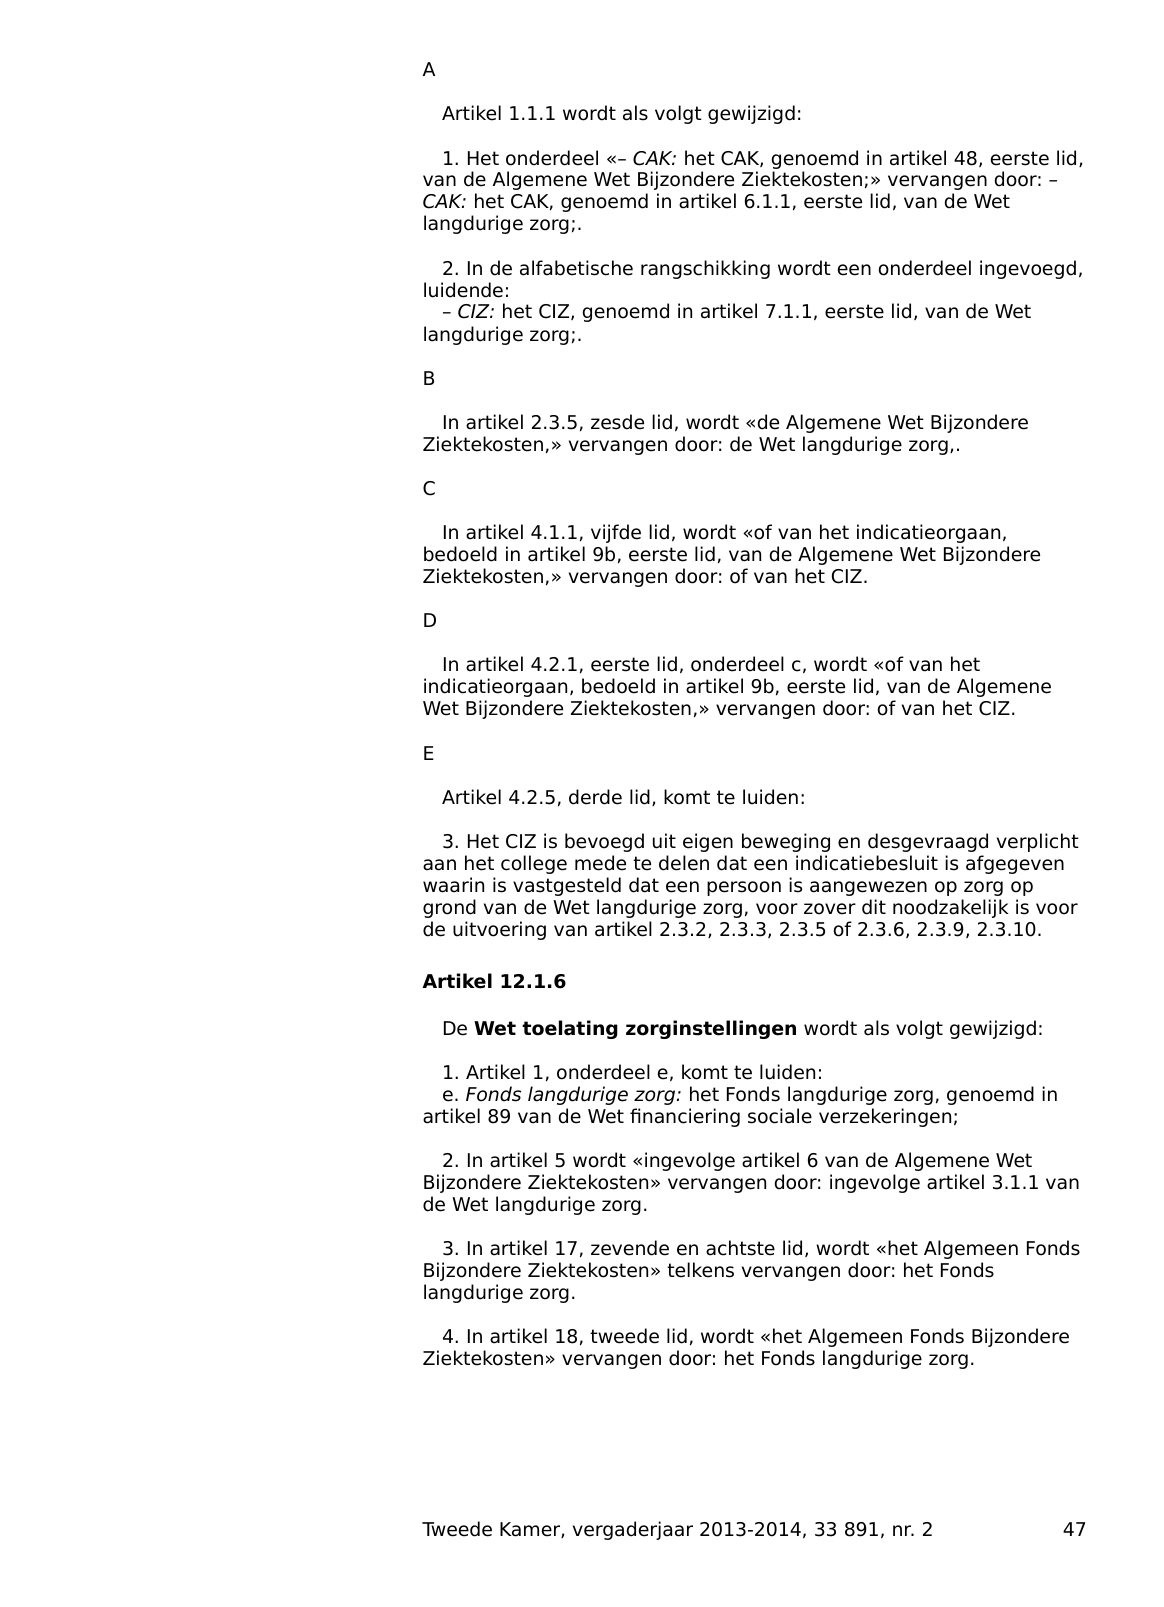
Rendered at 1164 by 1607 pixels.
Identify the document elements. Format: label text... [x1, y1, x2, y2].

text e. Fonds langdurige zorg: het Fonds langdurige zorg, genoemd in artikel 89 van de Wet financiering sociale verzekeringen; [422, 1084, 1087, 1128]
text – CIZ: het CIZ, genoemd in artikel 7.1.1, eerste lid, van de Wet langdurige zorg;. [422, 301, 1087, 345]
text In artikel 4.2.1, eerste lid, onderdeel c, wordt «of van het indicatieorgaan, bedoeld in artikel 9b, eerste lid, van de Algemene Wet Bijzondere Ziektekosten,» vervangen door: of van het CIZ. [422, 654, 1087, 720]
text E [422, 742, 1087, 764]
text A [422, 59, 1087, 81]
text 4. In artikel 18, tweede lid, wordt «het Algemeen Fonds Bijzondere Ziektekosten» vervangen door: het Fonds langdurige zorg. [422, 1326, 1087, 1370]
text In artikel 4.1.1, vijfde lid, wordt «of van het indicatieorgaan, bedoeld in artikel 9b, eerste lid, van de Algemene Wet Bijzondere Ziektekosten,» vervangen door: of van het CIZ. [422, 522, 1087, 588]
text 2. In artikel 5 wordt «ingevolge artikel 6 van de Algemene Wet Bijzondere Ziektekosten» vervangen door: ingevolge artikel 3.1.1 van de Wet langdurige zorg. [422, 1150, 1087, 1216]
text D [422, 610, 1087, 632]
text C [422, 478, 1087, 500]
text 3. In artikel 17, zevende en achtste lid, wordt «het Algemeen Fonds Bijzondere Ziektekosten» telkens vervangen door: het Fonds langdurige zorg. [422, 1238, 1087, 1304]
text 1. Artikel 1, onderdeel e, komt te luiden: [422, 1062, 1087, 1084]
subtitle Artikel 12.1.6 [422, 971, 1087, 993]
text 3. Het CIZ is bevoegd uit eigen beweging en desgevraagd verplicht aan het college mede te delen dat een indicatiebesluit is afgegeven waarin is vastgesteld dat een persoon is aangewezen op zorg op grond van de Wet langdurige zorg, voor zover dit noodzakelijk is voor de uitvoering van artikel 2.3.2, 2.3.3, 2.3.5 of 2.3.6, 2.3.9, 2.3.10. [422, 831, 1087, 941]
text 2. In de alfabetische rangschikking wordt een onderdeel ingevoegd, luidende: [422, 257, 1087, 301]
text Artikel 1.1.1 wordt als volgt gewijzigd: [422, 103, 1087, 125]
text B [422, 368, 1087, 389]
text In artikel 2.3.5, zesde lid, wordt «de Algemene Wet Bijzondere Ziektekosten,» vervangen door: de Wet langdurige zorg,. [422, 412, 1087, 456]
text De Wet toelating zorginstellingen wordt als volgt gewijzigd: [422, 1018, 1087, 1040]
text Artikel 4.2.5, derde lid, komt te luiden: [422, 787, 1087, 809]
text 1. Het onderdeel «– CAK: het CAK, genoemd in artikel 48, eerste lid, van de Algemene Wet Bijzondere Ziektekosten;» vervangen door: – CAK: het CAK, genoemd in artikel 6.1.1, eerste lid, van de Wet langdurige zorg;. [422, 147, 1087, 235]
